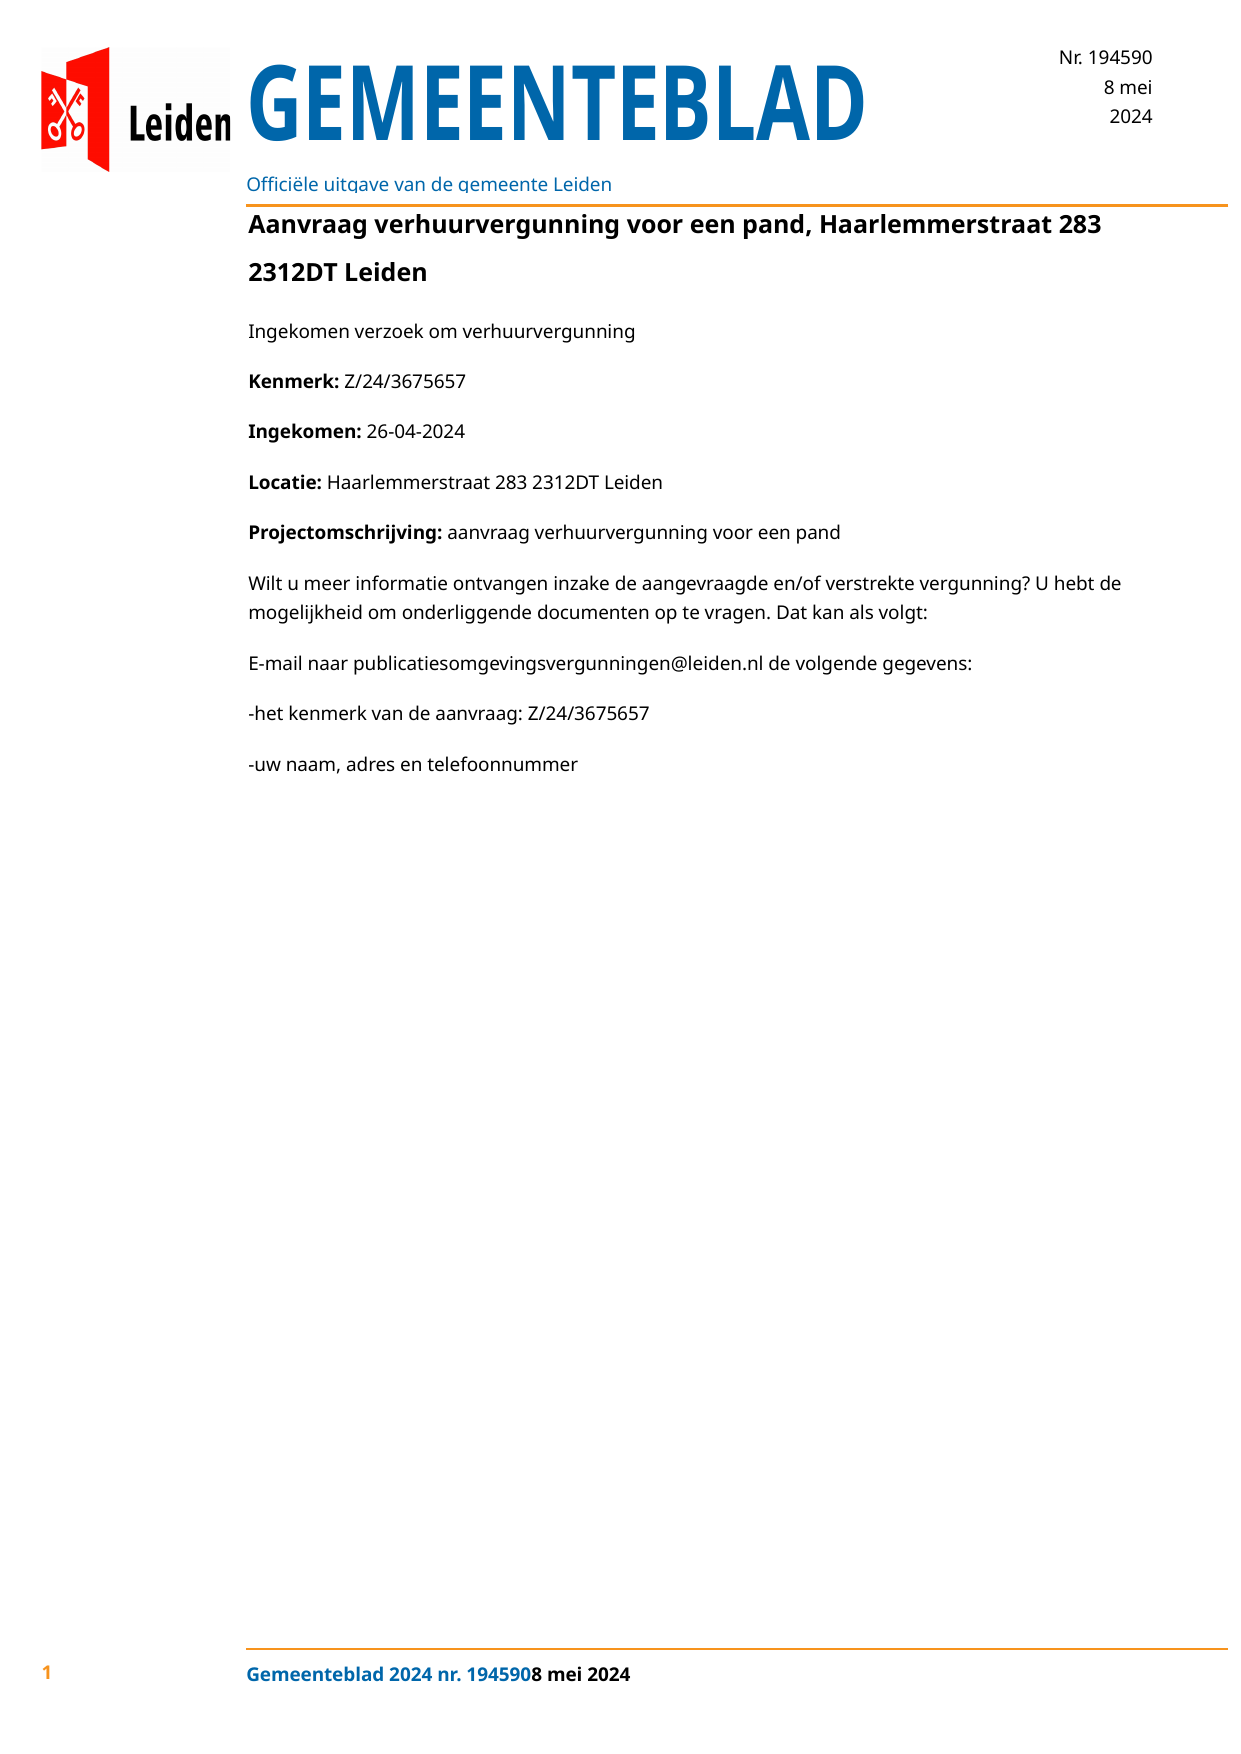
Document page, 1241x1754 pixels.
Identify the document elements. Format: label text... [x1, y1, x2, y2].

text -uw naam, adres en telefoonnummer [248, 751, 1152, 777]
text Kenmerk: Z/24/3675657 [248, 368, 1152, 394]
text E-mail naar publicatiesomgevingsvergunningen@leiden.nl de volgende gegevens: [248, 650, 1152, 676]
text Ingekomen verzoek om verhuurvergunning [248, 318, 1152, 344]
text Aanvraag verhuurvergunning voor een pand, Haarlemmerstraat 283 2312DT Leiden [248, 207, 1152, 288]
text Ingekomen: 26-04-2024 [248, 419, 1152, 444]
picture [41, 47, 231, 172]
text -het kenmerk van de aanvraag: Z/24/3675657 [248, 700, 1152, 726]
text Locatie: Haarlemmerstraat 283 2312DT Leiden [248, 469, 1152, 495]
text Projectomschrijving: aanvraag verhuurvergunning voor een pand [248, 519, 1152, 545]
text Wilt u meer informatie ontvangen inzake de aangevraagde en/of verstrekte vergunning? U hebt de mogelijkheid om onderliggende documenten op te vragen. Dat kan als volgt: [248, 570, 1152, 625]
